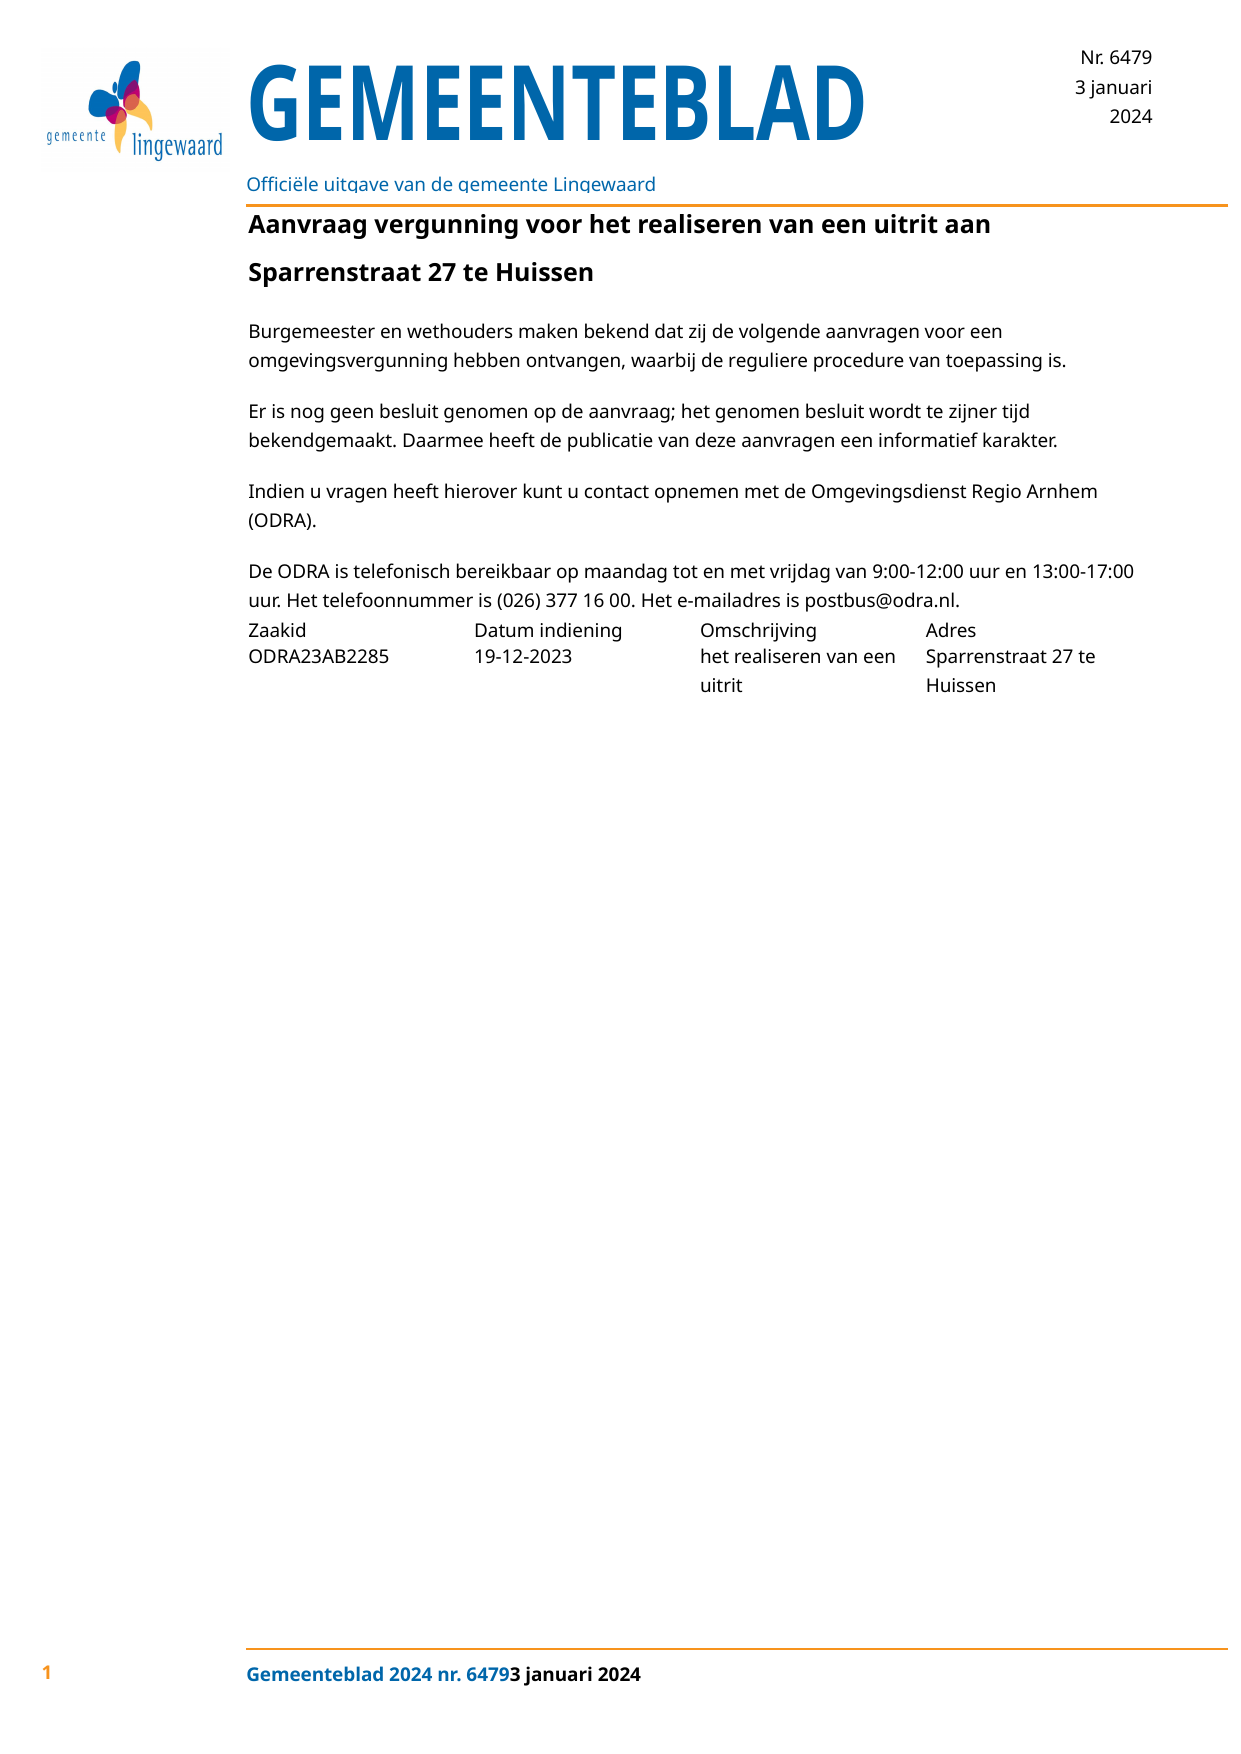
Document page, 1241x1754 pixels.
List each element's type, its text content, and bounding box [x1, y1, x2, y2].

table_cell ODRA23AB2285 [248, 643, 474, 698]
table_header Datum indiening [474, 617, 700, 643]
text Aanvraag vergunning voor het realiseren van een uitrit aan Sparrenstraat 27 te Huissen [248, 207, 1152, 288]
table_header Zaakid [248, 617, 474, 643]
picture [41, 47, 231, 172]
table_cell Sparrenstraat 27 te Huissen [926, 643, 1152, 698]
text Burgemeester en wethouders maken bekend dat zij de volgende aanvragen voor een omgevingsvergunning hebben ontvangen, waarbij de reguliere procedure van toepassing is. [248, 318, 1152, 373]
text De ODRA is telefonisch bereikbaar op maandag tot en met vrijdag van 9:00-12:00 uur en 13:00-17:00 uur. Het telefoonnummer is (026) 377 16 00. Het e-mailadres is postbus@odra.nl. [248, 558, 1152, 613]
table_header Adres [926, 617, 1152, 643]
text Er is nog geen besluit genomen op de aanvraag; het genomen besluit wordt te zijner tijd bekendgemaakt. Daarmee heeft de publicatie van deze aanvragen een informatief karakter. [248, 398, 1152, 453]
table_header Omschrijving [700, 617, 926, 643]
table_cell het realiseren van een uitrit [700, 643, 926, 698]
table_cell 19-12-2023 [474, 643, 700, 698]
text Indien u vragen heeft hierover kunt u contact opnemen met de Omgevingsdienst Regio Arnhem (ODRA). [248, 478, 1152, 533]
